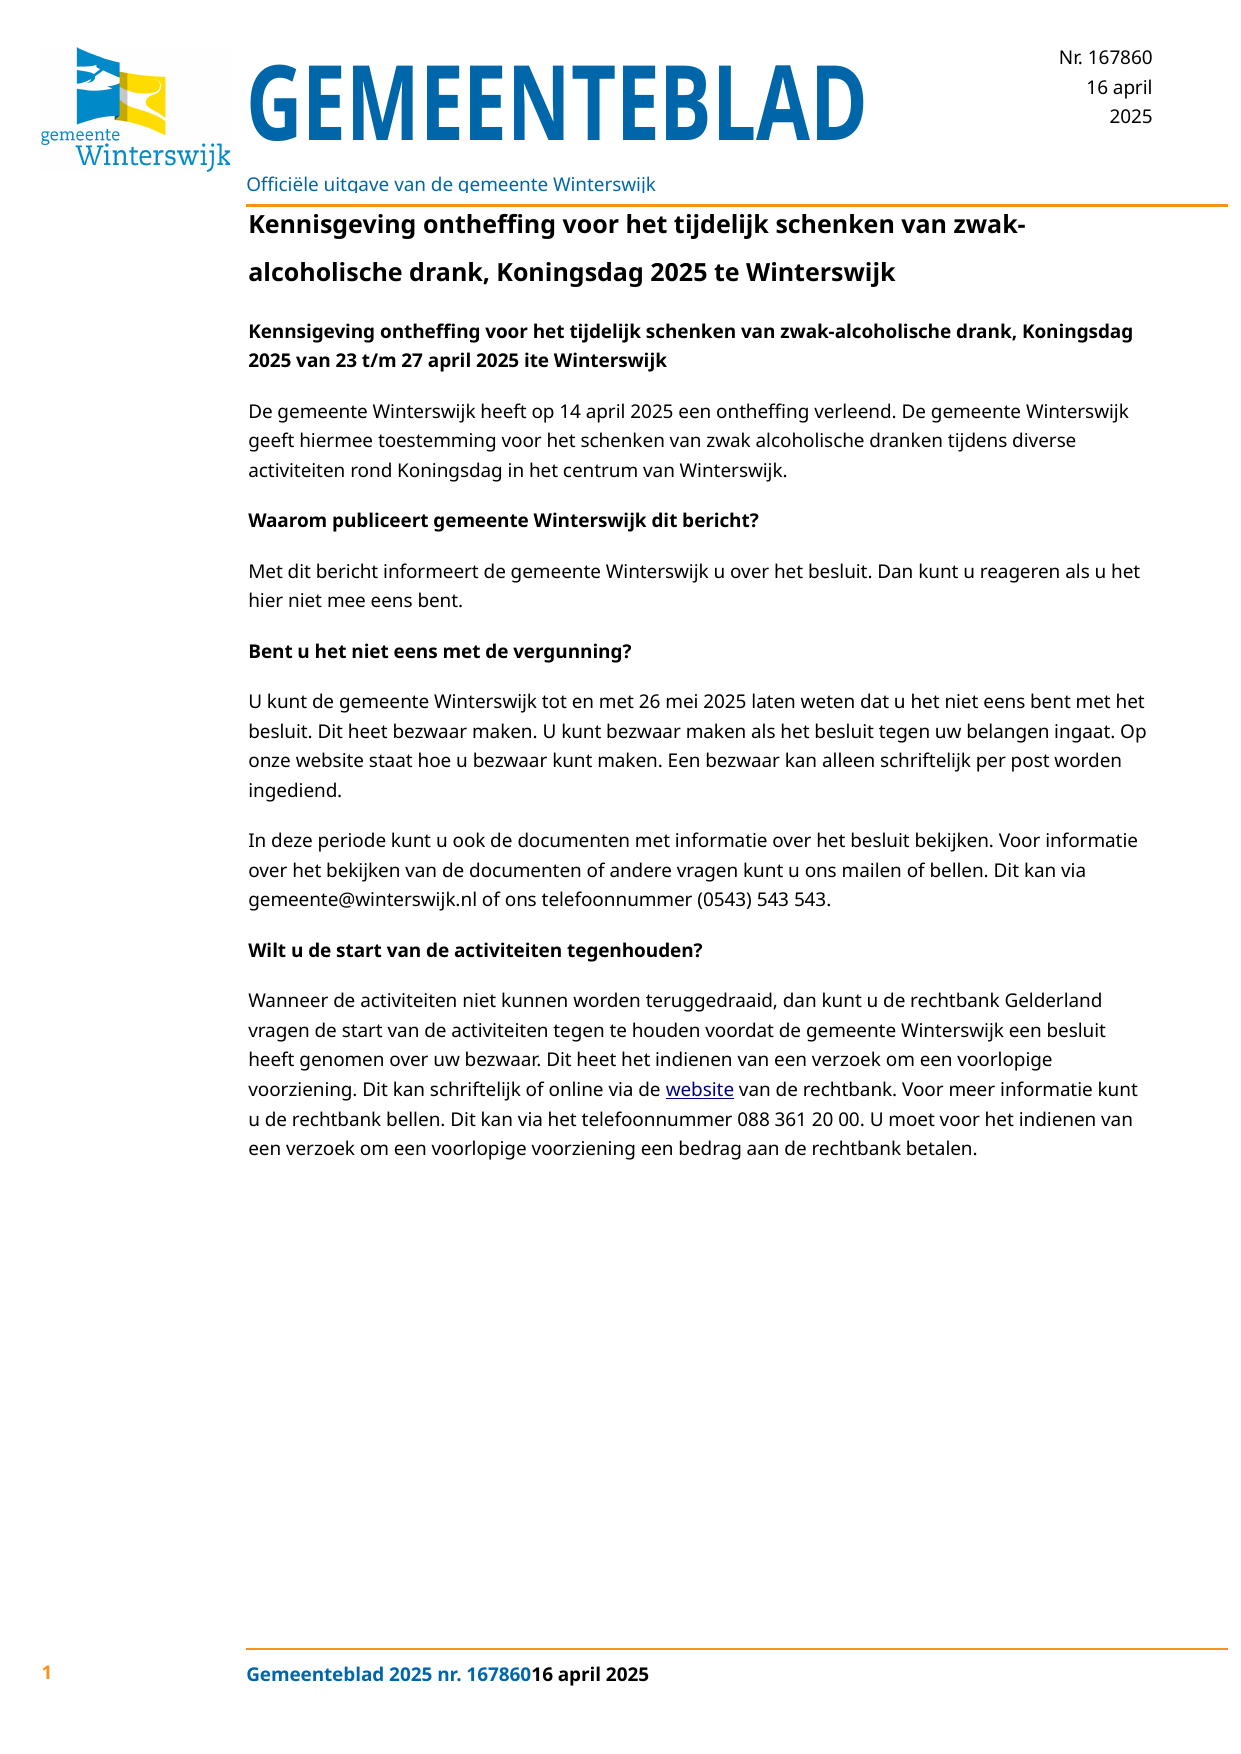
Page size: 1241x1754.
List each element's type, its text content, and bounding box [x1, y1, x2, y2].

text In deze periode kunt u ook de documenten met informatie over het besluit bekijken. Voor informatie over het bekijken van de documenten of andere vragen kunt u ons mailen of bellen. Dit kan via gemeente@winterswijk.nl of ons telefoonnummer (0543) 543 543. [248, 827, 1152, 912]
text Kennsigeving ontheffing voor het tijdelijk schenken van zwak-alcoholische drank, Koningsdag 2025 van 23 t/m 27 april 2025 ite Winterswijk [248, 318, 1152, 373]
text De gemeente Winterswijk heeft op 14 april 2025 een ontheffing verleend. De gemeente Winterswijk geeft hiermee toestemming voor het schenken van zwak alcoholische dranken tijdens diverse activiteiten rond Koningsdag in het centrum van Winterswijk. [248, 398, 1152, 483]
text Met dit bericht informeert de gemeente Winterswijk u over het besluit. Dan kunt u reageren als u het hier niet mee eens bent. [248, 558, 1152, 613]
text Wilt u de start van de activiteiten tegenhouden? [248, 937, 1152, 963]
text Bent u het niet eens met de vergunning? [248, 638, 1152, 664]
text Kennisgeving ontheffing voor het tijdelijk schenken van zwak-alcoholische drank, Koningsdag 2025 te Winterswijk [248, 207, 1152, 288]
text Wanneer de activiteiten niet kunnen worden teruggedraaid, dan kunt u de rechtbank Gelderland vragen de start van de activiteiten tegen te houden voordat de gemeente Winterswijk een besluit heeft genomen over uw bezwaar. Dit heet het indienen van een verzoek om een voorlopige voorziening. Dit kan schriftelijk of online via de website van de rechtbank. Voor meer informatie kunt u de rechtbank bellen. Dit kan via het telefoonnummer 088 361 20 00. U moet voor het indienen van een verzoek om een voorlopige voorziening een bedrag aan de rechtbank betalen. [248, 987, 1152, 1161]
text Waarom publiceert gemeente Winterswijk dit bericht? [248, 507, 1152, 533]
text U kunt de gemeente Winterswijk tot en met 26 mei 2025 laten weten dat u het niet eens bent met het besluit. Dit heet bezwaar maken. U kunt bezwaar maken als het besluit tegen uw belangen ingaat. Op onze website staat hoe u bezwaar kunt maken. Een bezwaar kan alleen schriftelijk per post worden ingediend. [248, 688, 1152, 803]
picture [225, 153, 231, 162]
picture [41, 47, 231, 172]
